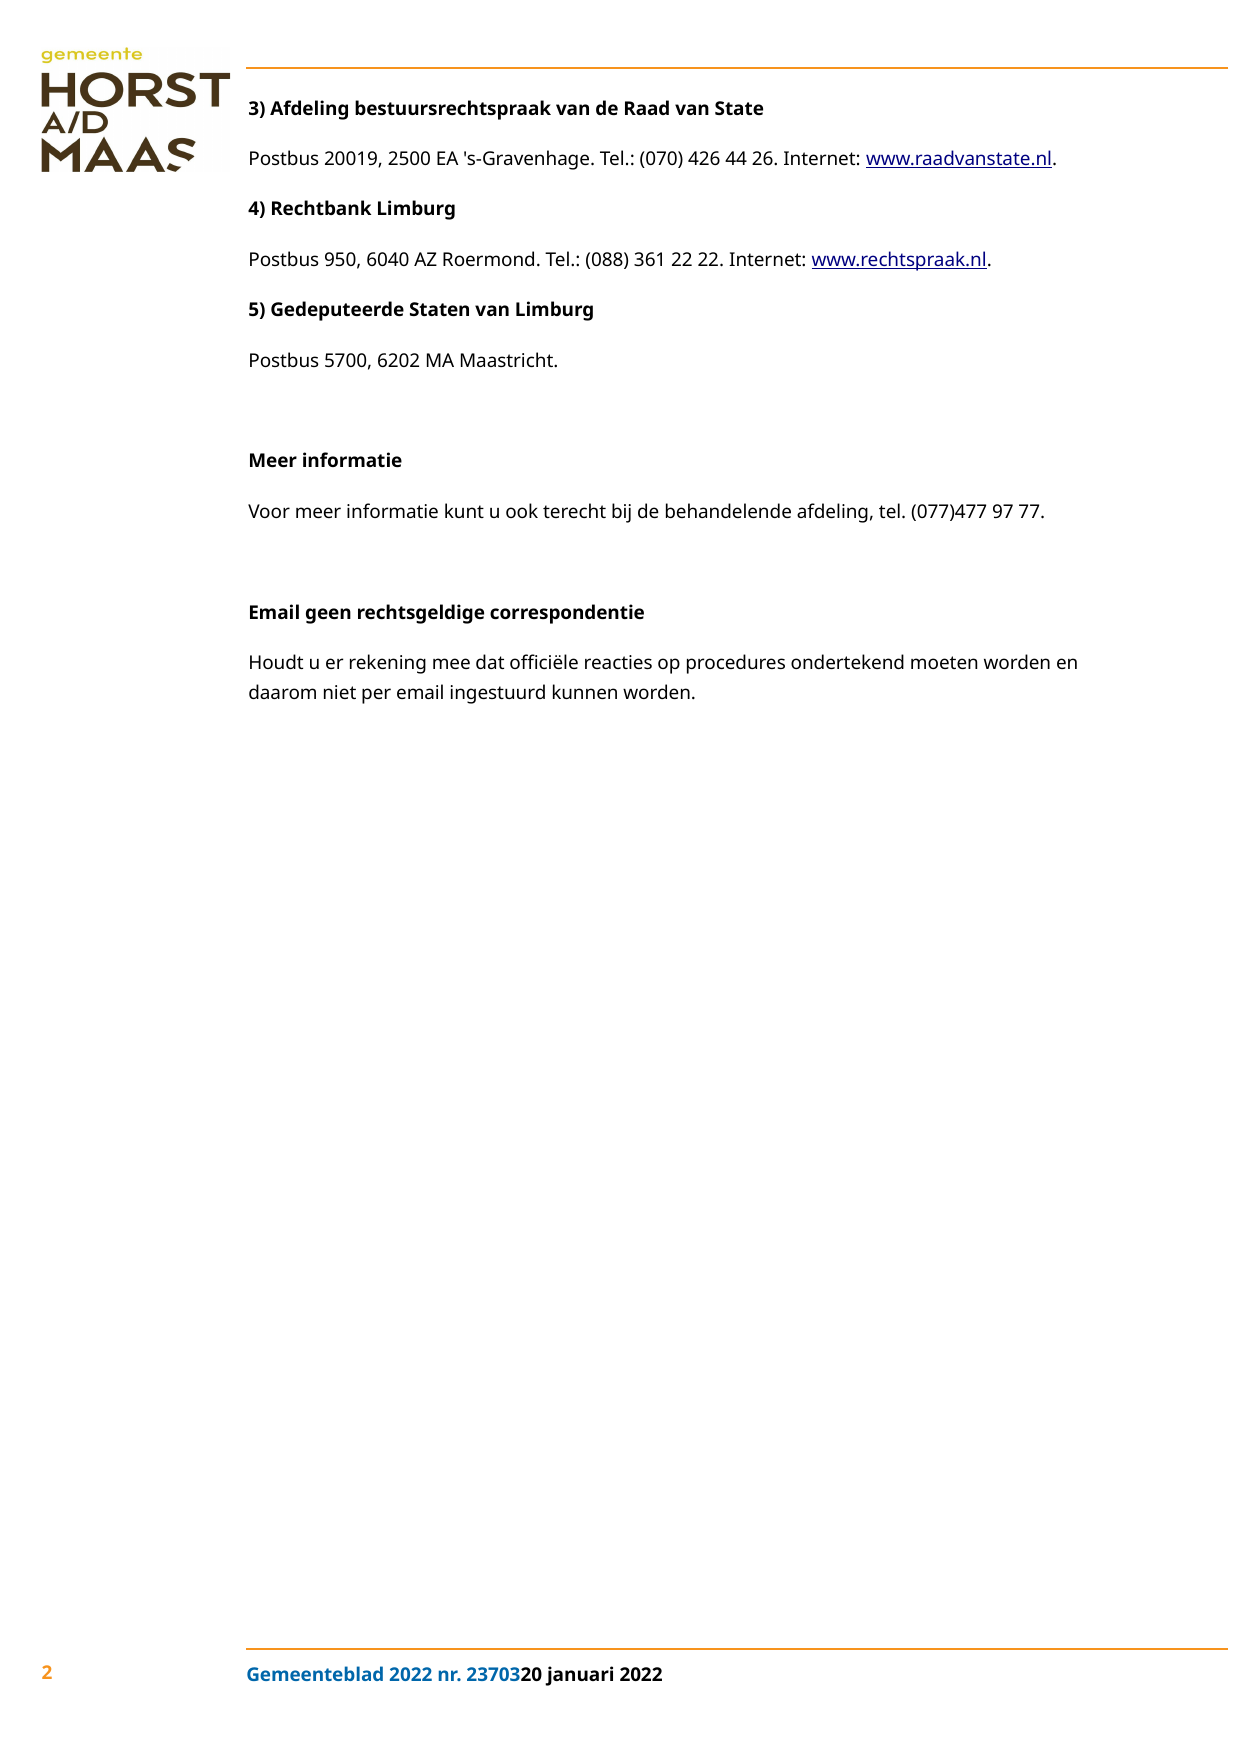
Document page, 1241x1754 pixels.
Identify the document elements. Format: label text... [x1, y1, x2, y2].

text Meer informatie [248, 448, 1152, 473]
text Voor meer informatie kunt u ook terecht bij de behandelende afdeling, tel. (077)477 97 77. [248, 498, 1152, 524]
text Email geen rechtsgeldige correspondentie [248, 599, 1152, 625]
text Postbus 950, 6040 AZ Roermond. Tel.: (088) 361 22 22. Internet: www.rechtspraak.nl. [248, 246, 1152, 272]
text Houdt u er rekening mee dat officiële reacties op procedures ondertekend moeten worden en daarom niet per email ingestuurd kunnen worden. [248, 649, 1152, 705]
text 4) Rechtbank Limburg [248, 196, 1152, 221]
text Postbus 20019, 2500 EA 's-Gravenhage. Tel.: (070) 426 44 26. Internet: www.raadvanstate.nl. [248, 145, 1152, 171]
text 3) Afdeling bestuursrechtspraak van de Raad van State [248, 95, 1152, 121]
text 5) Gedeputeerde Staten van Limburg [248, 296, 1152, 322]
text Postbus 5700, 6202 MA Maastricht. [248, 347, 1152, 373]
picture [41, 47, 231, 172]
